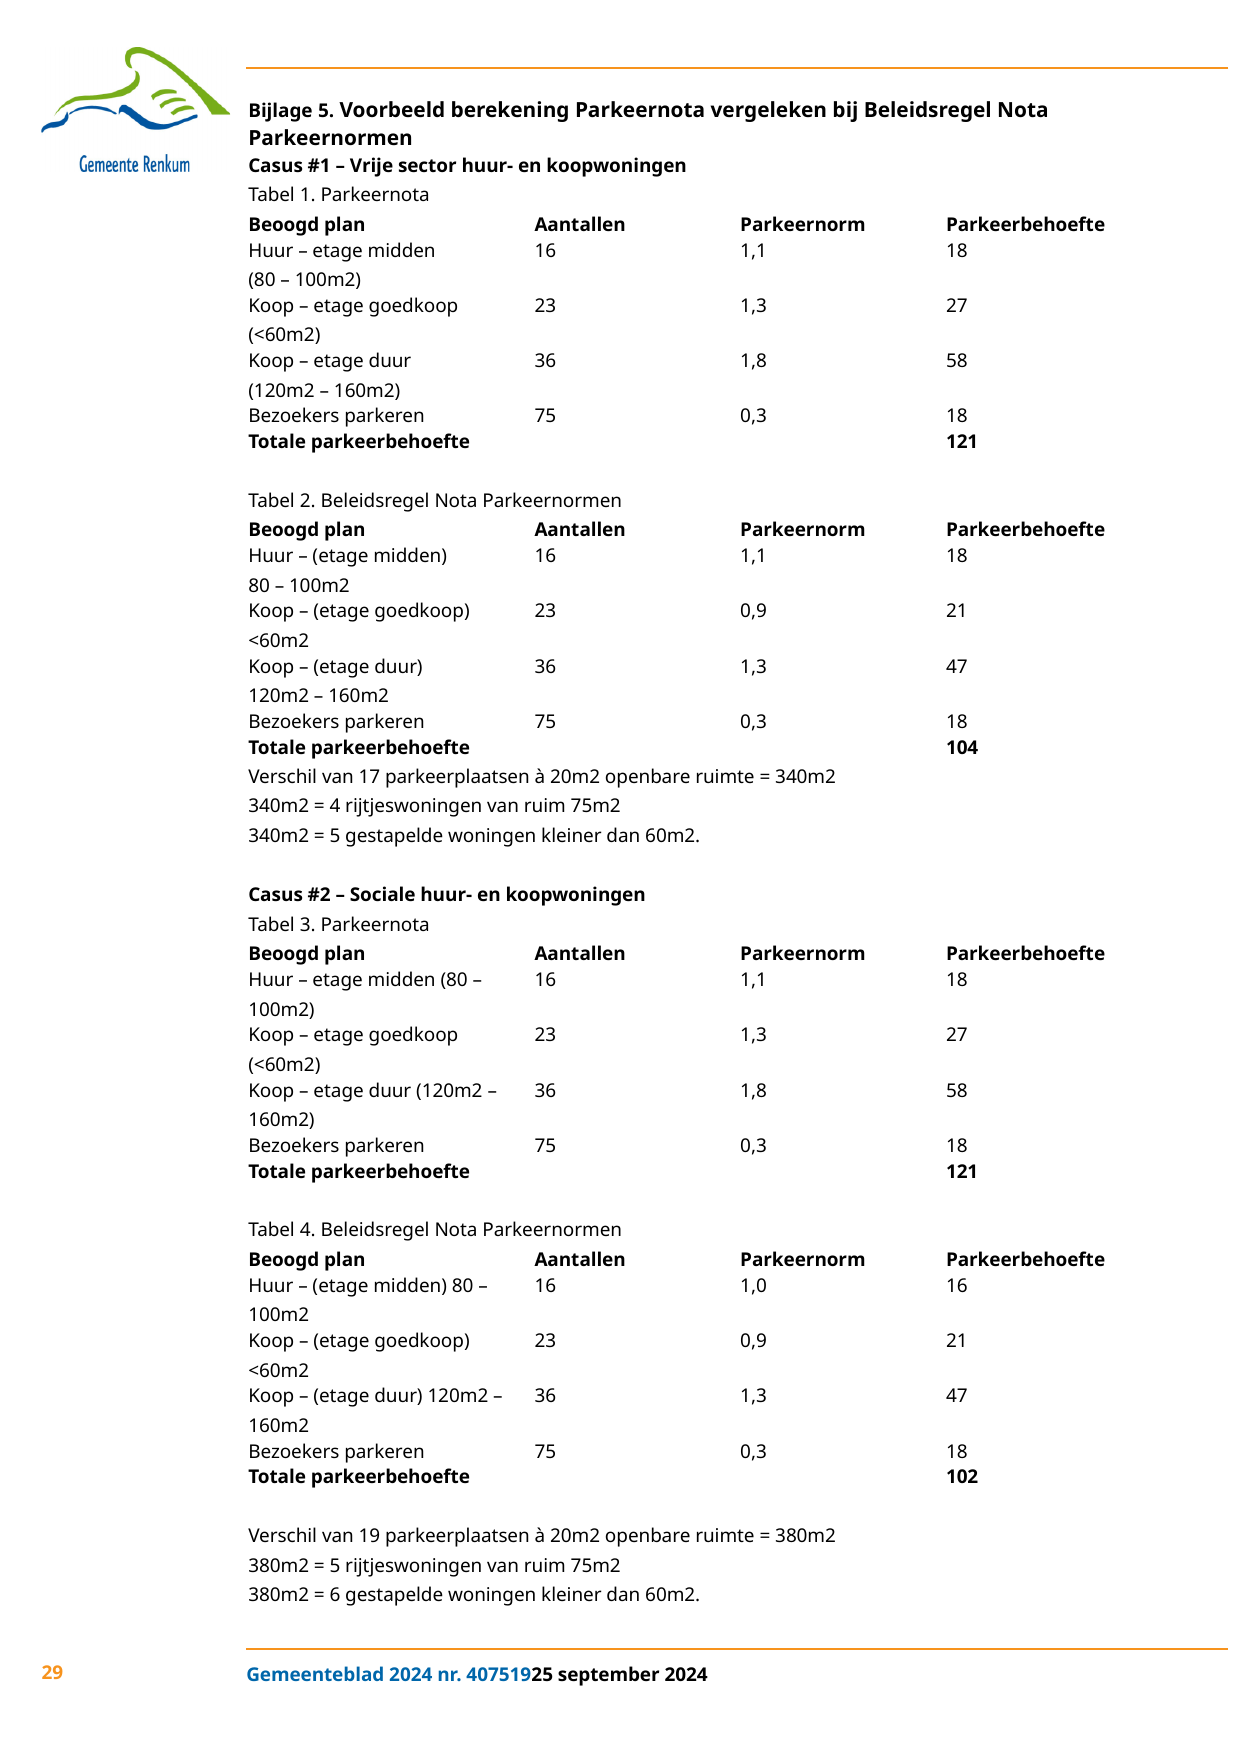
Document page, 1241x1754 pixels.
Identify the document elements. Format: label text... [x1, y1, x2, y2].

table_header Beoogd plan [248, 211, 534, 237]
table_cell Bezoekers parkeren [248, 708, 534, 734]
table_cell 47 [946, 1383, 1152, 1438]
table_cell 27 [946, 1022, 1152, 1077]
text 380m2 = 5 rijtjeswoningen van ruim 75m2 [248, 1552, 1152, 1577]
table_cell Totale parkeerbehoefte [248, 1464, 534, 1489]
table_cell Koop – etage goedkoop (<60m2) [248, 1022, 534, 1077]
table_cell 1,8 [740, 1077, 946, 1132]
table_cell 36 [534, 1077, 740, 1132]
text Tabel 1. Parkeernota [248, 181, 1152, 207]
table_cell Totale parkeerbehoefte [248, 1158, 534, 1184]
table_cell Koop – etage goedkoop (<60m2) [248, 292, 534, 347]
table_header Beoogd plan [248, 941, 534, 966]
table_header Aantallen [534, 1246, 740, 1272]
table_cell 1,1 [740, 237, 946, 292]
text Tabel 2. Beleidsregel Nota Parkeernormen [248, 487, 1152, 513]
table_cell Koop – etage duur (120m2 – 160m2) [248, 1077, 534, 1132]
table_cell Huur – etage midden (80 – 100m2) [248, 966, 534, 1022]
table_cell 0,3 [740, 1438, 946, 1464]
table_cell Koop – (etage goedkoop) <60m2 [248, 1327, 534, 1383]
text Casus #1 – Vrije sector huur- en koopwoningen [248, 152, 1152, 177]
table_cell 0,9 [740, 598, 946, 653]
text 340m2 = 4 rijtjeswoningen van ruim 75m2 [248, 793, 1152, 818]
table_cell 23 [534, 1022, 740, 1077]
table_header Beoogd plan [248, 1246, 534, 1272]
table_cell 0,3 [740, 1132, 946, 1158]
table_header Aantallen [534, 517, 740, 542]
text 340m2 = 5 gestapelde woningen kleiner dan 60m2. [248, 822, 1152, 848]
table_cell [740, 1464, 946, 1489]
picture [41, 47, 231, 172]
table_cell 75 [534, 403, 740, 428]
table_cell Bezoekers parkeren [248, 403, 534, 428]
table_cell Koop – (etage duur) 120m2 – 160m2 [248, 1383, 534, 1438]
table_header Parkeerbehoefte [946, 1246, 1152, 1272]
table_cell [534, 734, 740, 760]
table_cell 16 [534, 966, 740, 1022]
table_cell 18 [946, 237, 1152, 292]
table_cell Koop – etage duur (120m2 – 160m2) [248, 348, 534, 403]
table_cell 16 [946, 1272, 1152, 1327]
table_cell 58 [946, 348, 1152, 403]
table_cell Koop – (etage duur) 120m2 – 160m2 [248, 653, 534, 708]
table_cell Totale parkeerbehoefte [248, 429, 534, 454]
table_cell 36 [534, 348, 740, 403]
table_cell 21 [946, 1327, 1152, 1383]
table_header Beoogd plan [248, 517, 534, 542]
table_cell 0,3 [740, 403, 946, 428]
table_cell 1,8 [740, 348, 946, 403]
table_cell 18 [946, 403, 1152, 428]
table_cell [740, 734, 946, 760]
table_cell 18 [946, 1132, 1152, 1158]
table_cell Totale parkeerbehoefte [248, 734, 534, 760]
table_header Parkeernorm [740, 211, 946, 237]
table_header Aantallen [534, 211, 740, 237]
table_cell 23 [534, 292, 740, 347]
text Verschil van 17 parkeerplaatsen à 20m2 openbare ruimte = 340m2 [248, 763, 1152, 789]
table_header Parkeernorm [740, 517, 946, 542]
table_header Parkeernorm [740, 941, 946, 966]
table_cell 23 [534, 1327, 740, 1383]
table_header Parkeerbehoefte [946, 517, 1152, 542]
table_cell Huur – etage midden (80 – 100m2) [248, 237, 534, 292]
table_header Parkeerbehoefte [946, 941, 1152, 966]
table_cell 1,1 [740, 543, 946, 598]
table_cell 75 [534, 1438, 740, 1464]
table_cell 1,3 [740, 292, 946, 347]
table_cell 36 [534, 1383, 740, 1438]
table_cell [740, 429, 946, 454]
table_cell 102 [946, 1464, 1152, 1489]
text Bijlage 5. Voorbeeld berekening Parkeernota vergeleken bij Beleidsregel Nota Parkeernormen [248, 95, 1152, 152]
table_cell 1,3 [740, 653, 946, 708]
table_cell 121 [946, 1158, 1152, 1184]
table_cell Bezoekers parkeren [248, 1132, 534, 1158]
table_cell 16 [534, 1272, 740, 1327]
table_cell 47 [946, 653, 1152, 708]
table_cell [534, 1464, 740, 1489]
table_cell 21 [946, 598, 1152, 653]
table_cell Huur – (etage midden) 80 – 100m2 [248, 1272, 534, 1327]
text Tabel 4. Beleidsregel Nota Parkeernormen [248, 1217, 1152, 1242]
table_cell 121 [946, 429, 1152, 454]
table_cell 16 [534, 543, 740, 598]
table_cell 16 [534, 237, 740, 292]
table_cell 18 [946, 966, 1152, 1022]
table_cell 75 [534, 1132, 740, 1158]
table_cell 36 [534, 653, 740, 708]
table_cell Bezoekers parkeren [248, 1438, 534, 1464]
table_cell 27 [946, 292, 1152, 347]
text Casus #2 – Sociale huur- en koopwoningen [248, 881, 1152, 907]
table_cell 23 [534, 598, 740, 653]
table_cell 0,9 [740, 1327, 946, 1383]
table_cell 0,3 [740, 708, 946, 734]
table_cell 18 [946, 708, 1152, 734]
table_header Parkeerbehoefte [946, 211, 1152, 237]
table_cell 18 [946, 543, 1152, 598]
table_cell 1,3 [740, 1383, 946, 1438]
table_cell [534, 1158, 740, 1184]
text Verschil van 19 parkeerplaatsen à 20m2 openbare ruimte = 380m2 [248, 1522, 1152, 1548]
text 380m2 = 6 gestapelde woningen kleiner dan 60m2. [248, 1581, 1152, 1607]
table_cell Huur – (etage midden) 80 – 100m2 [248, 543, 534, 598]
table_cell [534, 429, 740, 454]
table_header Aantallen [534, 941, 740, 966]
table_cell 58 [946, 1077, 1152, 1132]
table_cell 1,0 [740, 1272, 946, 1327]
table_cell Koop – (etage goedkoop) <60m2 [248, 598, 534, 653]
table_cell 104 [946, 734, 1152, 760]
table_cell 1,3 [740, 1022, 946, 1077]
text Tabel 3. Parkeernota [248, 911, 1152, 937]
table_cell [740, 1158, 946, 1184]
table_cell 1,1 [740, 966, 946, 1022]
table_cell 18 [946, 1438, 1152, 1464]
table_cell 75 [534, 708, 740, 734]
table_header Parkeernorm [740, 1246, 946, 1272]
